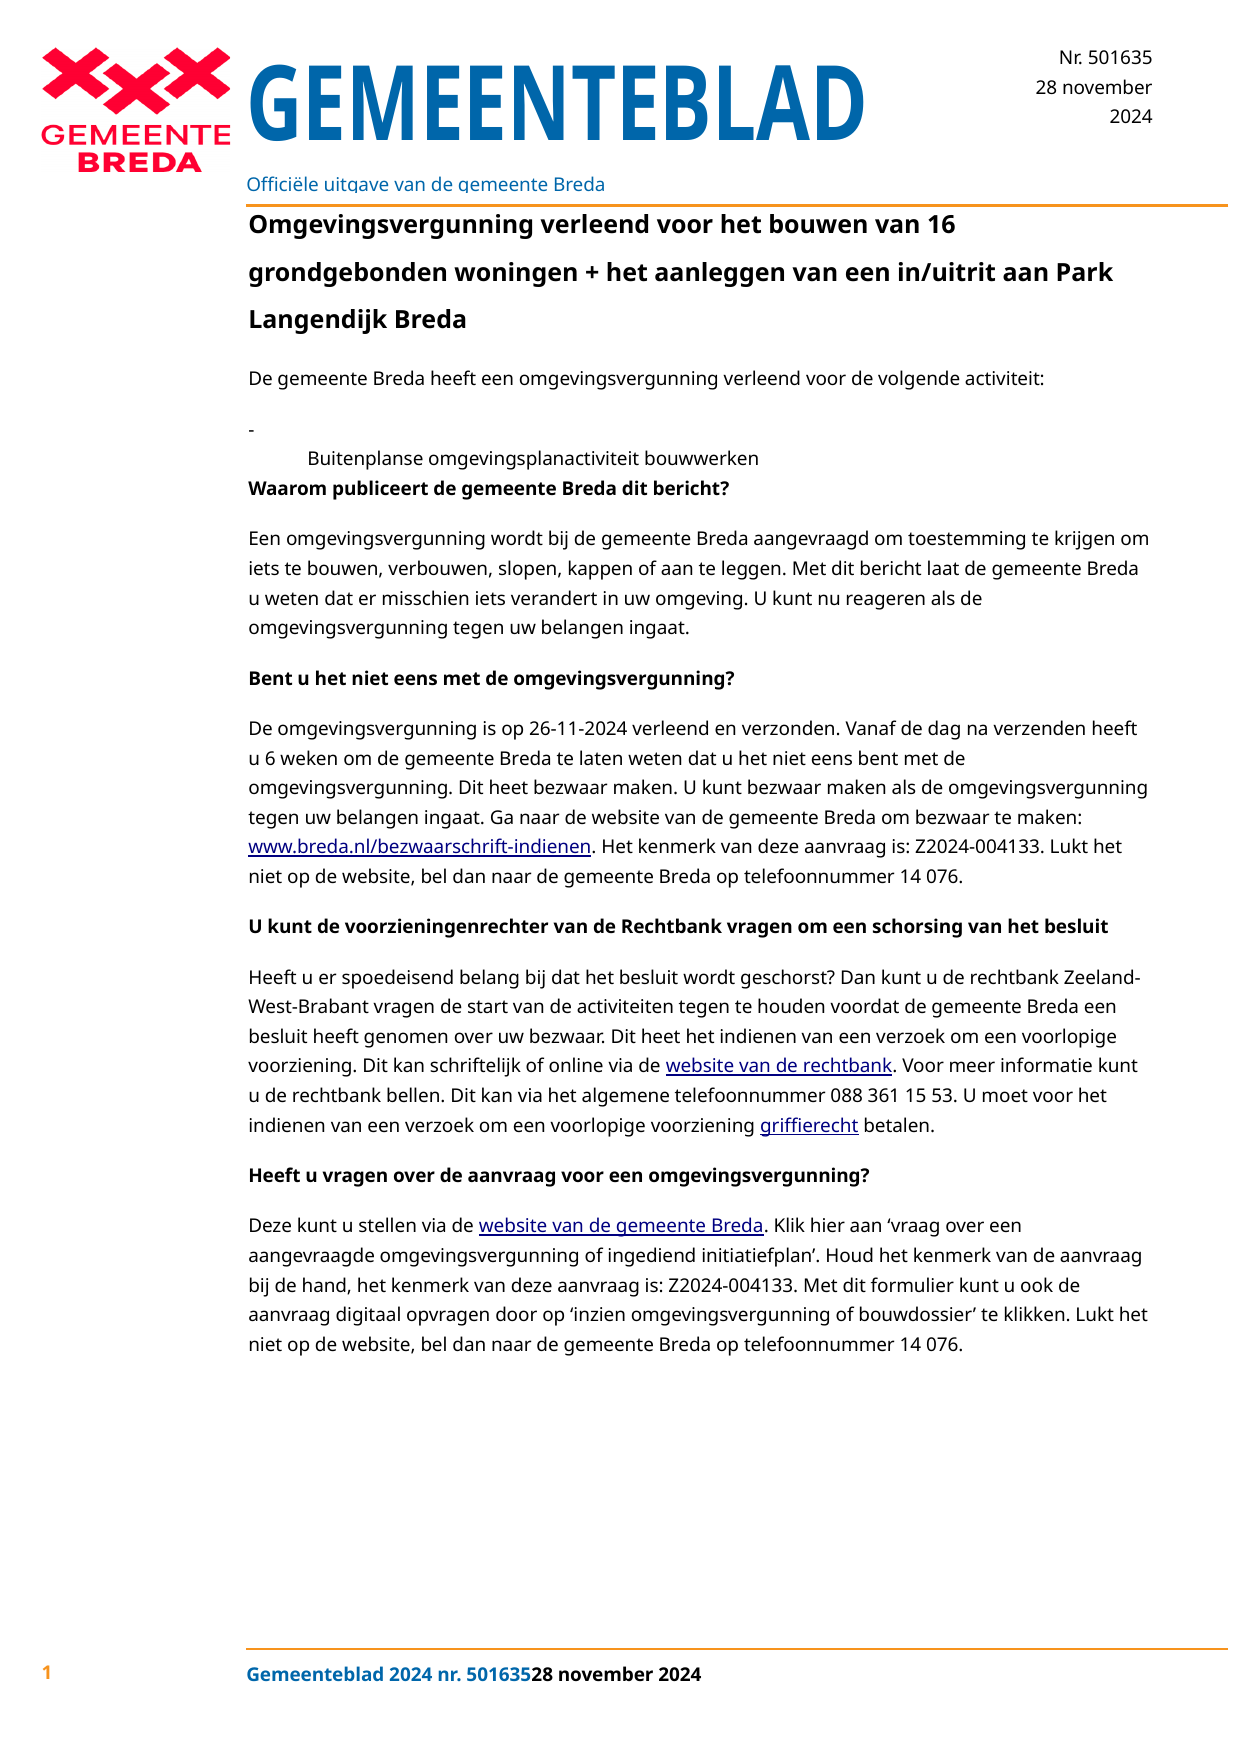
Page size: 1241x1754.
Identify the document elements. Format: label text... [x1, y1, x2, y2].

text U kunt de voorzieningenrechter van de Rechtbank vragen om een schorsing van het besluit [248, 913, 1152, 939]
text De omgevingsvergunning is op 26-11-2024 verleend en verzonden. Vanaf de dag na verzenden heeft u 6 weken om de gemeente Breda te laten weten dat u het niet eens bent met de omgevingsvergunning. Dit heet bezwaar maken. U kunt bezwaar maken als de omgevingsvergunning tegen uw belangen ingaat. Ga naar de website van de gemeente Breda om bezwaar te maken: www.breda.nl/bezwaarschrift-indienen. Het kenmerk van deze aanvraag is: Z2024-004133. Lukt het niet op de website, bel dan naar de gemeente Breda op telefoonnummer 14 076. [248, 715, 1152, 889]
text Waarom publiceert de gemeente Breda dit bericht? [248, 475, 1152, 501]
list Buitenplanse omgevingsplanactiviteit bouwwerken [248, 446, 1152, 471]
text De gemeente Breda heeft een omgevingsvergunning verleend voor de volgende activiteit: [248, 366, 1152, 391]
text Bent u het niet eens met de omgevingsvergunning? [248, 665, 1152, 690]
picture [41, 47, 231, 172]
text Een omgevingsvergunning wordt bij de gemeente Breda aangevraagd om toestemming te krijgen om iets te bouwen, verbouwen, slopen, kappen of aan te leggen. Met dit bericht laat de gemeente Breda u weten dat er misschien iets verandert in uw omgeving. U kunt nu reageren als de omgevingsvergunning tegen uw belangen ingaat. [248, 526, 1152, 640]
text Heeft u er spoedeisend belang bij dat het besluit wordt geschorst? Dan kunt u de rechtbank Zeeland-West-Brabant vragen de start van de activiteiten tegen te houden voordat de gemeente Breda een besluit heeft genomen over uw bezwaar. Dit heet het indienen van een verzoek om een voorlopige voorziening. Dit kan schriftelijk of online via de website van de rechtbank. Voor meer informatie kunt u de rechtbank bellen. Dit kan via het algemene telefoonnummer 088 361 15 53. U moet voor het indienen van een verzoek om een voorlopige voorziening griffierecht betalen. [248, 964, 1152, 1137]
text Heeft u vragen over de aanvraag voor een omgevingsvergunning? [248, 1162, 1152, 1188]
text Omgevingsvergunning verleend voor het bouwen van 16 grondgebonden woningen + het aanleggen van een in/uitrit aan Park Langendijk Breda [248, 207, 1152, 336]
text Deze kunt u stellen via de website van de gemeente Breda. Klik hier aan ‘vraag over een aangevraagde omgevingsvergunning of ingediend initiatiefplan’. Houd het kenmerk van de aanvraag bij de hand, het kenmerk van deze aanvraag is: Z2024-004133. Met dit formulier kunt u ook de aanvraag digitaal opvragen door op ‘inzien omgevingsvergunning of bouwdossier’ te klikken. Lukt het niet op de website, bel dan naar de gemeente Breda op telefoonnummer 14 076. [248, 1213, 1152, 1357]
